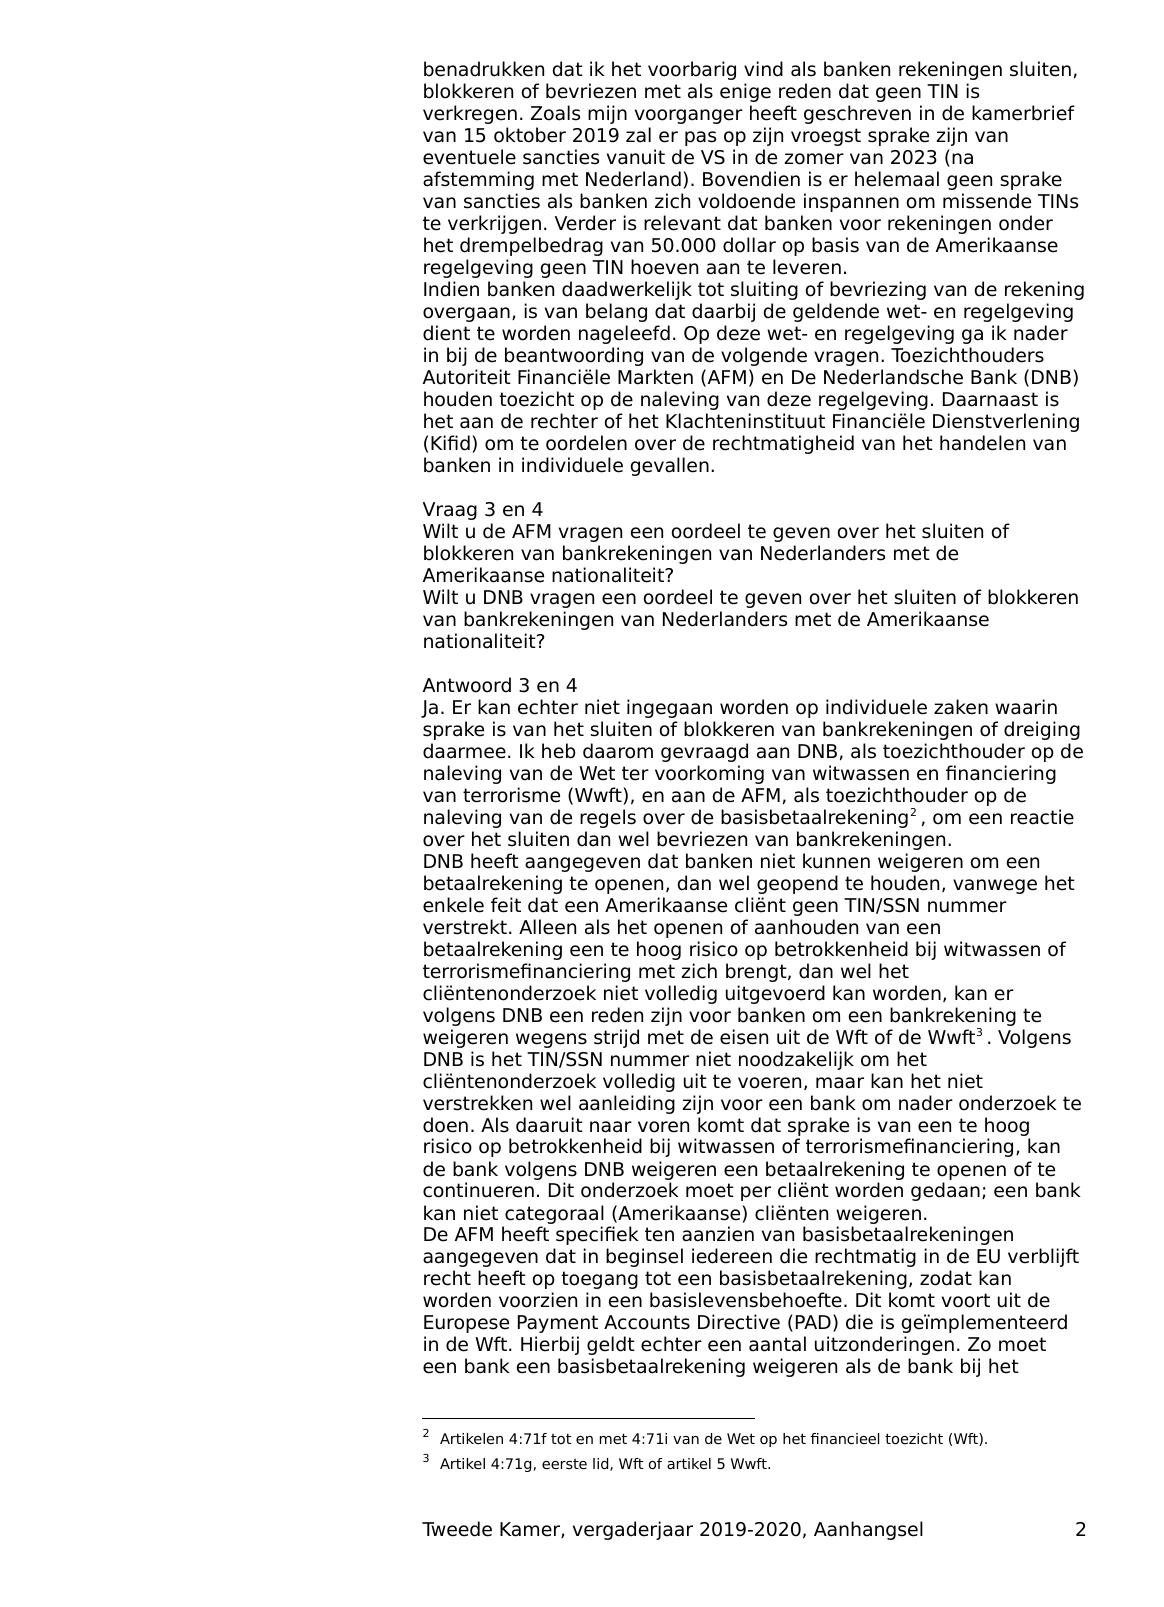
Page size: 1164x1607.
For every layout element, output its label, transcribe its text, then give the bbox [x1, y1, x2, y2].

text De AFM heeft specifiek ten aanzien van basisbetaalrekeningen aangegeven dat in beginsel iedereen die rechtmatig in de EU verblijft recht heeft op toegang tot een basisbetaalrekening, zodat kan worden voorzien in een basislevensbehoefte. Dit komt voort uit de Europese Payment Accounts Directive (PAD) die is geïmplementeerd in de Wft. Hierbij geldt echter een aantal uitzonderingen. Zo moet een bank een basisbetaalrekening weigeren als de bank bij het [422, 1224, 1087, 1378]
text Indien banken daadwerkelijk tot sluiting of bevriezing van de rekening overgaan, is van belang dat daarbij de geldende wet- en regelgeving dient te worden nageleefd. Op deze wet- en regelgeving ga ik nader in bij de beantwoording van de volgende vragen. Toezichthouders Autoriteit Financiële Markten (AFM) en De Nederlandsche Bank (DNB) houden toezicht op de naleving van deze regelgeving. Daarnaast is het aan de rechter of het Klachteninstituut Financiële Dienstverlening (Kifid) om te oordelen over de rechtmatigheid van het handelen van banken in individuele gevallen. [422, 279, 1087, 477]
text Ja. Er kan echter niet ingegaan worden op individuele zaken waarin sprake is van het sluiten of blokkeren van bankrekeningen of dreiging daarmee. Ik heb daarom gevraagd aan DNB, als toezichthouder op de naleving van de Wet ter voorkoming van witwassen en financiering van terrorisme (Wwft), en aan de AFM, als toezichthouder op de naleving van de regels over de basisbetaalrekening, om een reactie over het sluiten dan wel bevriezen van bankrekeningen. [422, 697, 1087, 851]
text Antwoord 3 en 4 [422, 675, 1087, 697]
text Artikelen 4:71f tot en met 4:71i van de Wet op het financieel toezicht (Wft). [422, 1427, 1087, 1449]
text Wilt u de AFM vragen een oordeel te geven over het sluiten of blokkeren van bankrekeningen van Nederlanders met de Amerikaanse nationaliteit? [422, 521, 1087, 587]
text Vraag 3 en 4 [422, 499, 1087, 521]
text benadrukken dat ik het voorbarig vind als banken rekeningen sluiten, blokkeren of bevriezen met als enige reden dat geen TIN is verkregen. Zoals mijn voorganger heeft geschreven in de kamerbrief van 15 oktober 2019 zal er pas op zijn vroegst sprake zijn van eventuele sancties vanuit de VS in de zomer van 2023 (na afstemming met Nederland). Bovendien is er helemaal geen sprake van sancties als banken zich voldoende inspannen om missende TINs te verkrijgen. Verder is relevant dat banken voor rekeningen onder het drempelbedrag van 50.000 dollar op basis van de Amerikaanse regelgeving geen TIN hoeven aan te leveren. [422, 59, 1087, 279]
text Wilt u DNB vragen een oordeel te geven over het sluiten of blokkeren van bankrekeningen van Nederlanders met de Amerikaanse nationaliteit? [422, 587, 1087, 653]
text Artikel 4:71g, eerste lid, Wft of artikel 5 Wwft. [422, 1452, 1087, 1474]
text DNB heeft aangegeven dat banken niet kunnen weigeren om een betaalrekening te openen, dan wel geopend te houden, vanwege het enkele feit dat een Amerikaanse cliënt geen TIN/SSN nummer verstrekt. Alleen als het openen of aanhouden van een betaalrekening een te hoog risico op betrokkenheid bij witwassen of terrorismefinanciering met zich brengt, dan wel het cliëntenonderzoek niet volledig uitgevoerd kan worden, kan er volgens DNB een reden zijn voor banken om een bankrekening te weigeren wegens strijd met de eisen uit de Wft of de Wwft. Volgens DNB is het TIN/SSN nummer niet noodzakelijk om het cliëntenonderzoek volledig uit te voeren, maar kan het niet verstrekken wel aanleiding zijn voor een bank om nader onderzoek te doen. Als daaruit naar voren komt dat sprake is van een te hoog risico op betrokkenheid bij witwassen of terrorismefinanciering, kan de bank volgens DNB weigeren een betaalrekening te openen of te continueren. Dit onderzoek moet per cliënt worden gedaan; een bank kan niet categoraal (Amerikaanse) cliënten weigeren. [422, 851, 1087, 1224]
